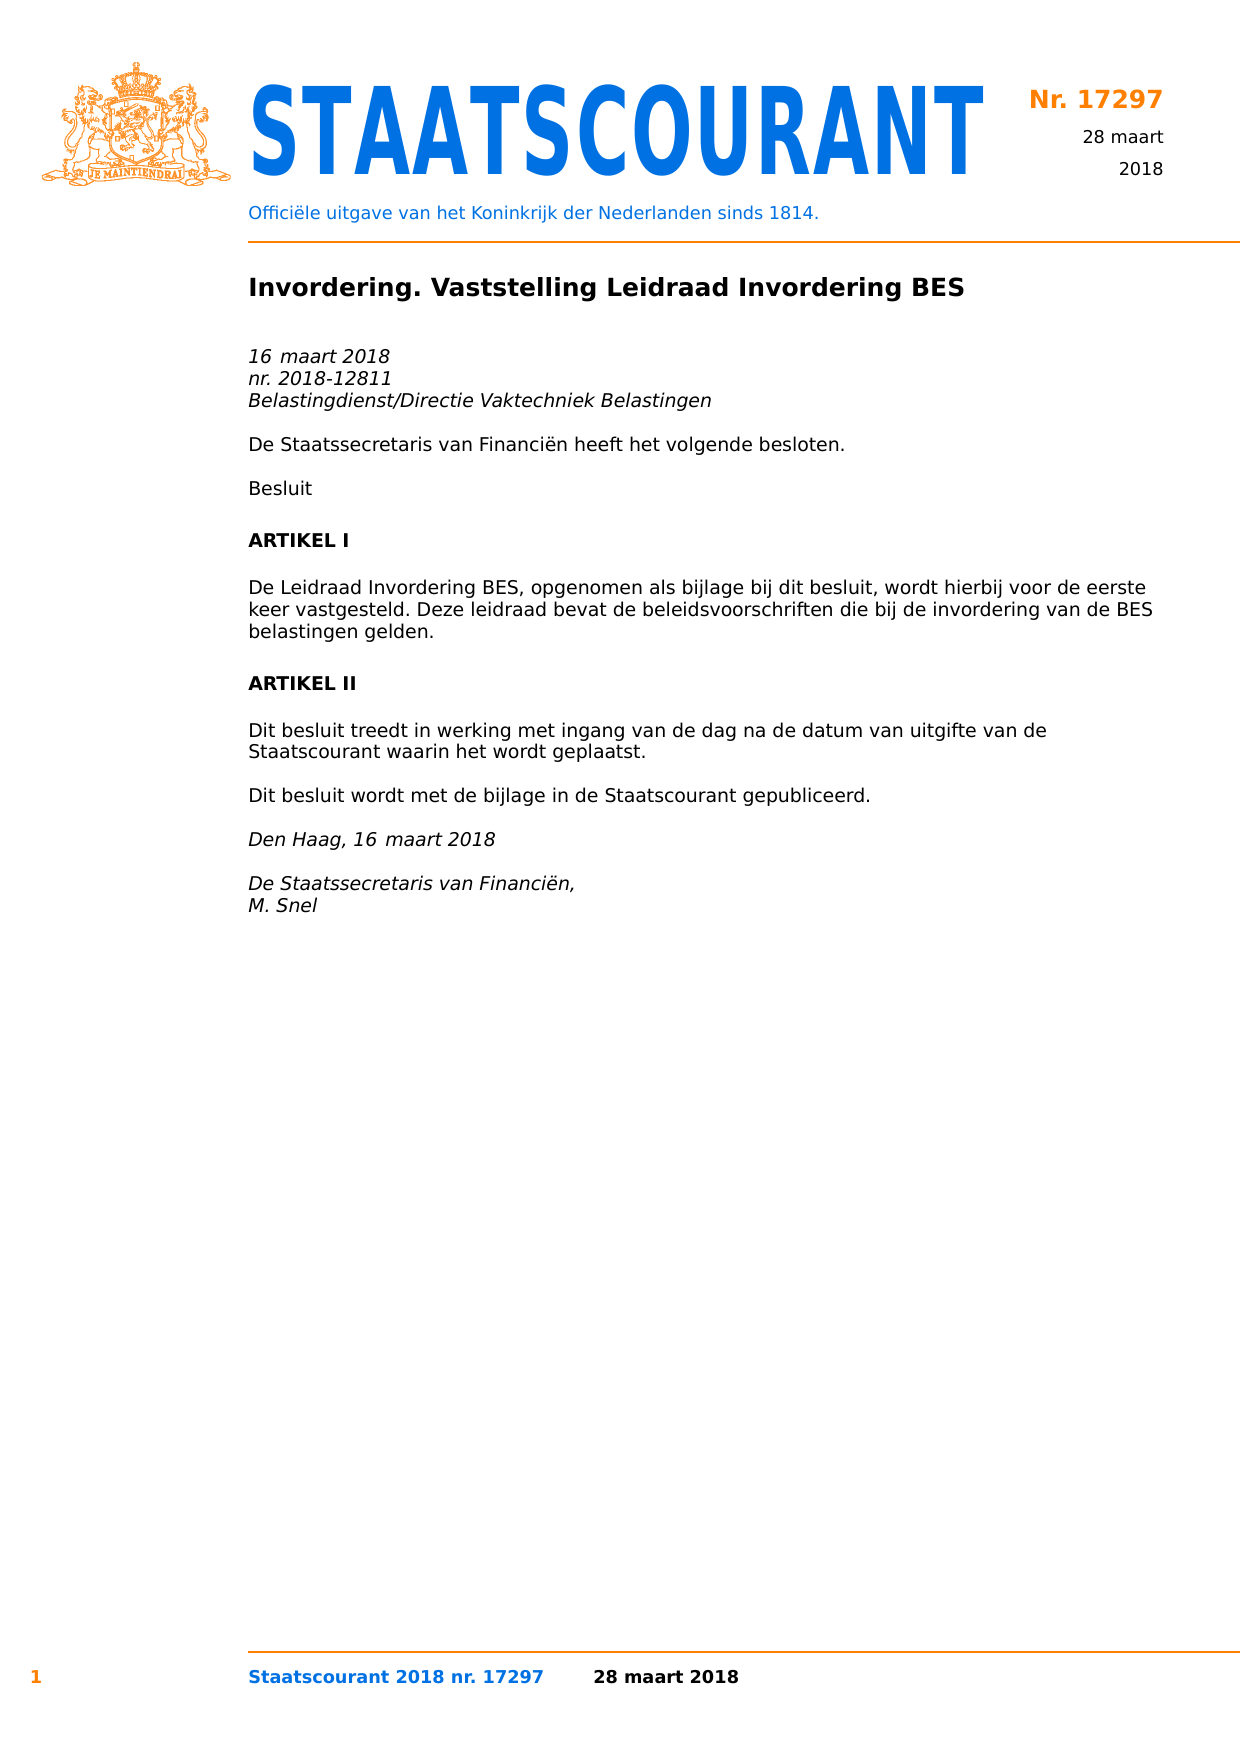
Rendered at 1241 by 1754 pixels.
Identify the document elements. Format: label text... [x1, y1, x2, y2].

table_cell 2018 [998, 153, 1240, 203]
text De Staatssecretaris van Financiën, M. Snel [248, 873, 1163, 917]
table_header [25, 62, 248, 241]
subtitle Invordering. Vaststelling Leidraad Invordering BES [248, 273, 1163, 302]
text nr. 2018-12811 [248, 368, 1163, 390]
table_header STAATSCOURANT [248, 62, 998, 203]
text Dit besluit treedt in werking met ingang van de dag na de datum van uitgifte van de Staatscourant waarin het wordt geplaatst. [248, 719, 1163, 763]
text Besluit [248, 478, 1163, 499]
subtitle ARTIKEL II [248, 672, 1163, 694]
text Belastingdienst/Directie Vaktechniek Belastingen [248, 390, 1163, 412]
text De Leidraad Invordering BES, opgenomen als bijlage bij dit besluit, wordt hierbij voor de eerste keer vastgesteld. Deze leidraad bevat de beleidsvoorschriften die bij de invordering van de BES belastingen gelden. [248, 577, 1163, 642]
subtitle ARTIKEL I [248, 529, 1163, 552]
text Dit besluit wordt met de bijlage in de Staatscourant gepubliceerd. [248, 785, 1163, 807]
table_cell 28 maart [998, 121, 1240, 153]
text 16 maart 2018 [248, 346, 1163, 368]
picture [41, 62, 231, 186]
text Den Haag, 16 maart 2018 [248, 829, 1163, 851]
text De Staatssecretaris van Financiën heeft het volgende besloten. [248, 434, 1163, 456]
table_header Nr. 17297 [998, 62, 1240, 121]
table_cell Officiële uitgave van het Koninkrijk der Nederlanden sinds 1814. [248, 203, 1240, 241]
